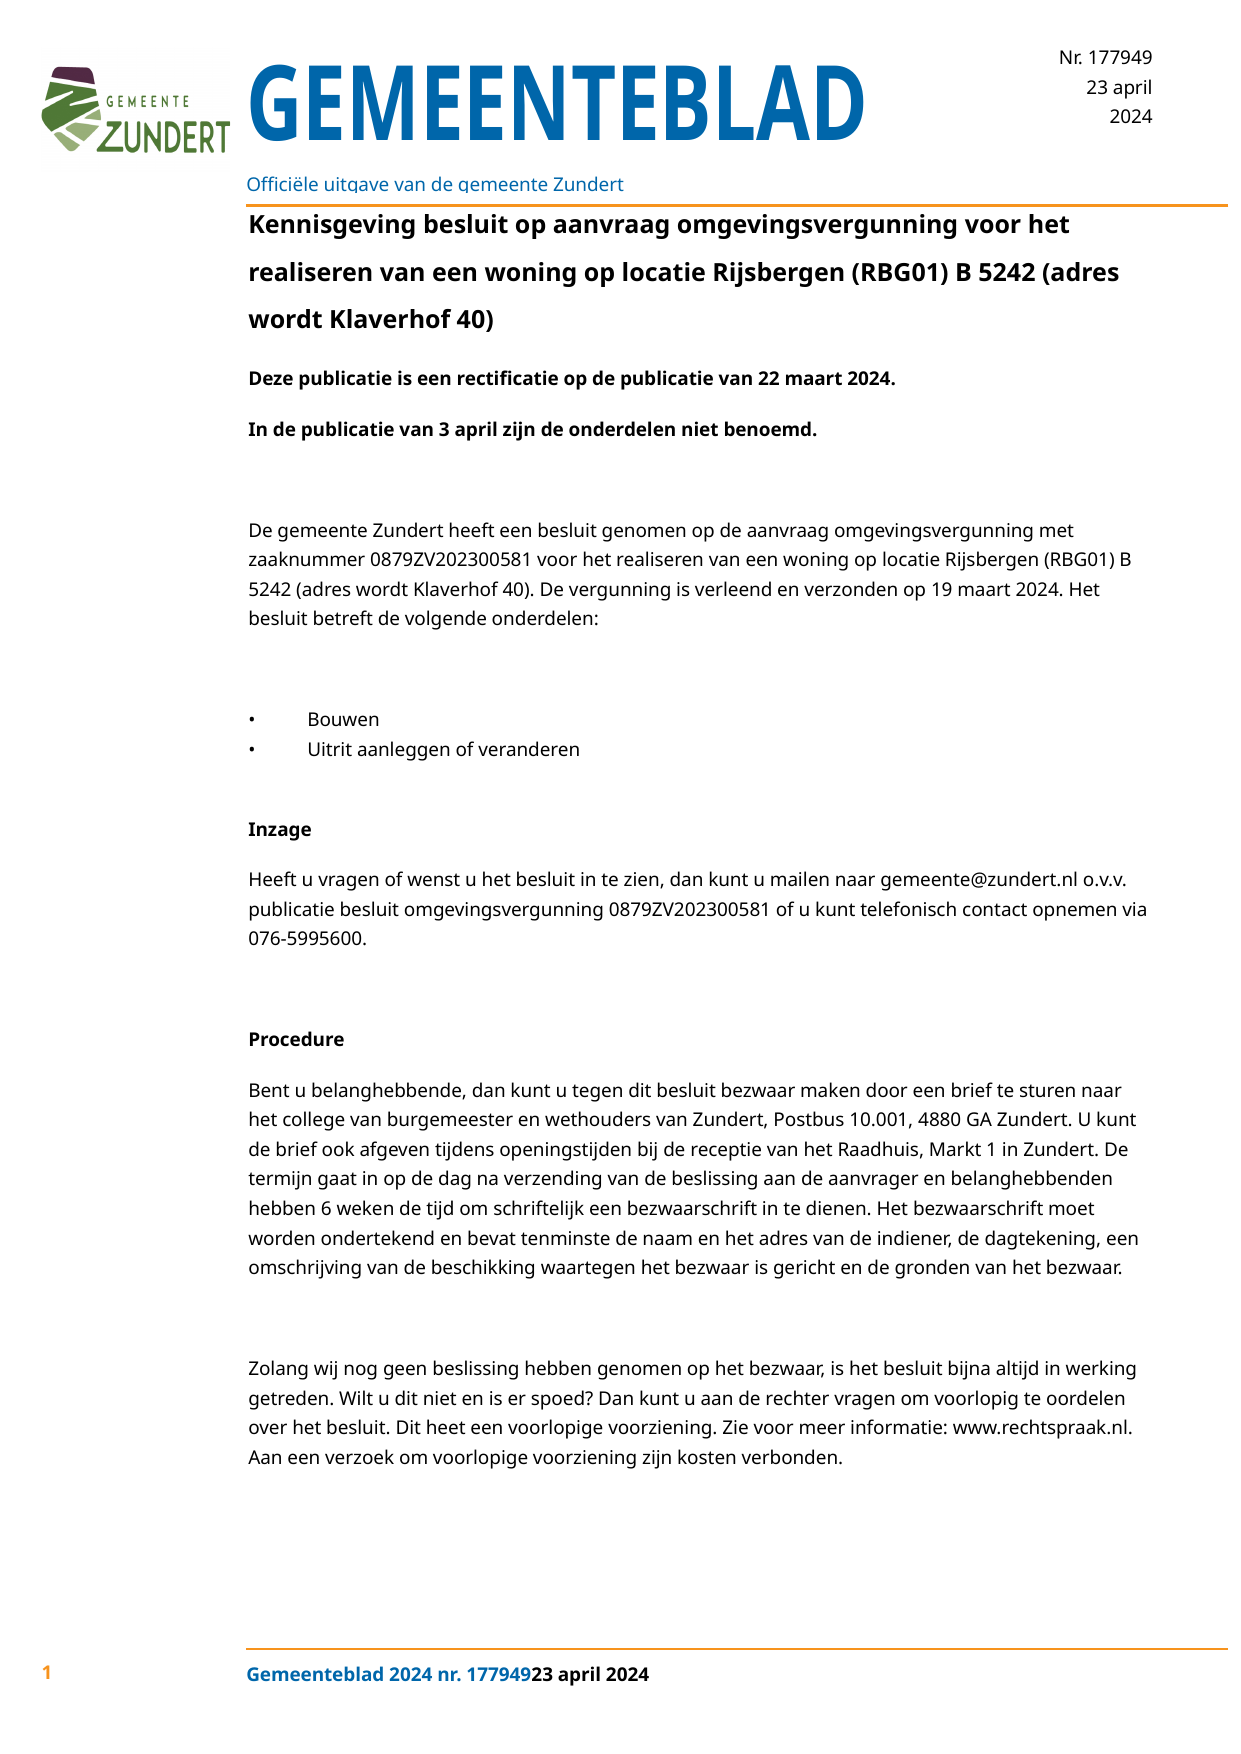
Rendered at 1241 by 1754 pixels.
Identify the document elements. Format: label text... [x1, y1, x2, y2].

text De gemeente Zundert heeft een besluit genomen op de aanvraag omgevingsvergunning met zaaknummer 0879ZV202300581 voor het realiseren van een woning op locatie Rijsbergen (RBG01) B 5242 (adres wordt Klaverhof 40). De vergunning is verleend en verzonden op 19 maart 2024. Het besluit betreft de volgende onderdelen: [248, 517, 1152, 631]
text Procedure [248, 1026, 1152, 1052]
text Zolang wij nog geen beslissing hebben genomen op het bezwaar, is het besluit bijna altijd in werking getreden. Wilt u dit niet en is er spoed? Dan kunt u aan de rechter vragen om voorlopig te oordelen over het besluit. Dit heet een voorlopige voorziening. Zie voor meer informatie: www.rechtspraak.nl. Aan een verzoek om voorlopige voorziening zijn kosten verbonden. [248, 1355, 1152, 1469]
list Uitrit aanleggen of veranderen [248, 736, 1152, 762]
text Heeft u vragen of wenst u het besluit in te zien, dan kunt u mailen naar gemeente@zundert.nl o.v.v. publicatie besluit omgevingsvergunning 0879ZV202300581 of u kunt telefonisch contact opnemen via 076-5995600. [248, 866, 1152, 951]
text Kennisgeving besluit op aanvraag omgevingsvergunning voor het realiseren van een woning op locatie Rijsbergen (RBG01) B 5242 (adres wordt Klaverhof 40) [248, 207, 1152, 336]
picture [41, 47, 231, 172]
list Bouwen [248, 706, 1152, 732]
text Inzage [248, 816, 1152, 842]
text Bent u belanghebbende, dan kunt u tegen dit besluit bezwaar maken door een brief te sturen naar het college van burgemeester en wethouders van Zundert, Postbus 10.001, 4880 GA Zundert. U kunt de brief ook afgeven tijdens openingstijden bij de receptie van het Raadhuis, Markt 1 in Zundert. De termijn gaat in op de dag na verzending van de beslissing aan de aanvrager en belanghebbenden hebben 6 weken de tijd om schriftelijk een bezwaarschrift in te dienen. Het bezwaarschrift moet worden ondertekend en bevat tenminste de naam en het adres van de indiener, de dagtekening, een omschrijving van de beschikking waartegen het bezwaar is gericht en de gronden van het bezwaar. [248, 1077, 1152, 1280]
text Deze publicatie is een rectificatie op de publicatie van 22 maart 2024. [248, 366, 1152, 391]
text In de publicatie van 3 april zijn de onderdelen niet benoemd. [248, 416, 1152, 442]
